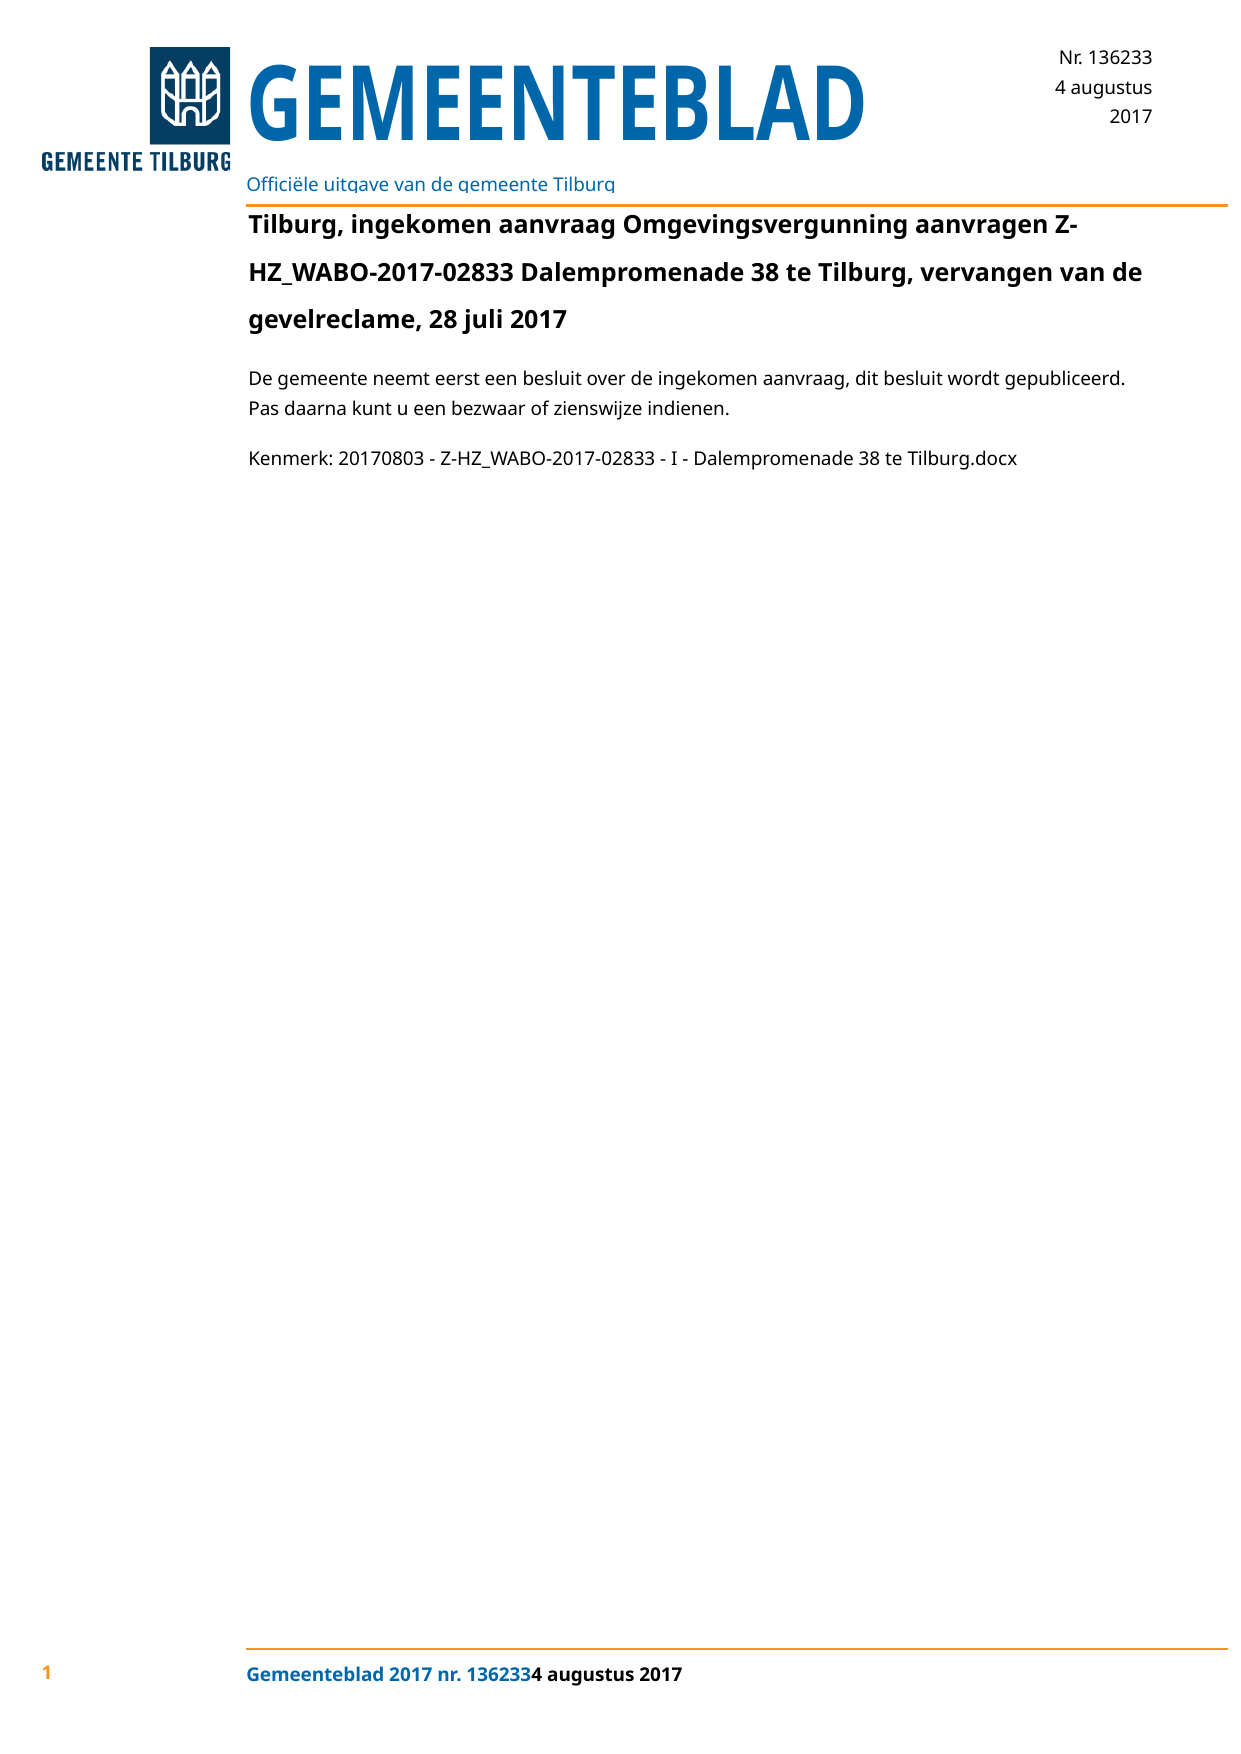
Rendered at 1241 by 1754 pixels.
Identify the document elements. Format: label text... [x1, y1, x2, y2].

picture [41, 47, 231, 172]
text Tilburg, ingekomen aanvraag Omgevingsvergunning aanvragen Z-HZ_WABO-2017-02833 Dalempromenade 38 te Tilburg, vervangen van de gevelreclame, 28 juli 2017 [248, 207, 1152, 336]
text Kenmerk: 20170803 - Z-HZ_WABO-2017-02833 - I - Dalempromenade 38 te Tilburg.docx [248, 446, 1152, 471]
text De gemeente neemt eerst een besluit over de ingekomen aanvraag, dit besluit wordt gepubliceerd. Pas daarna kunt u een bezwaar of zienswijze indienen. [248, 366, 1152, 421]
